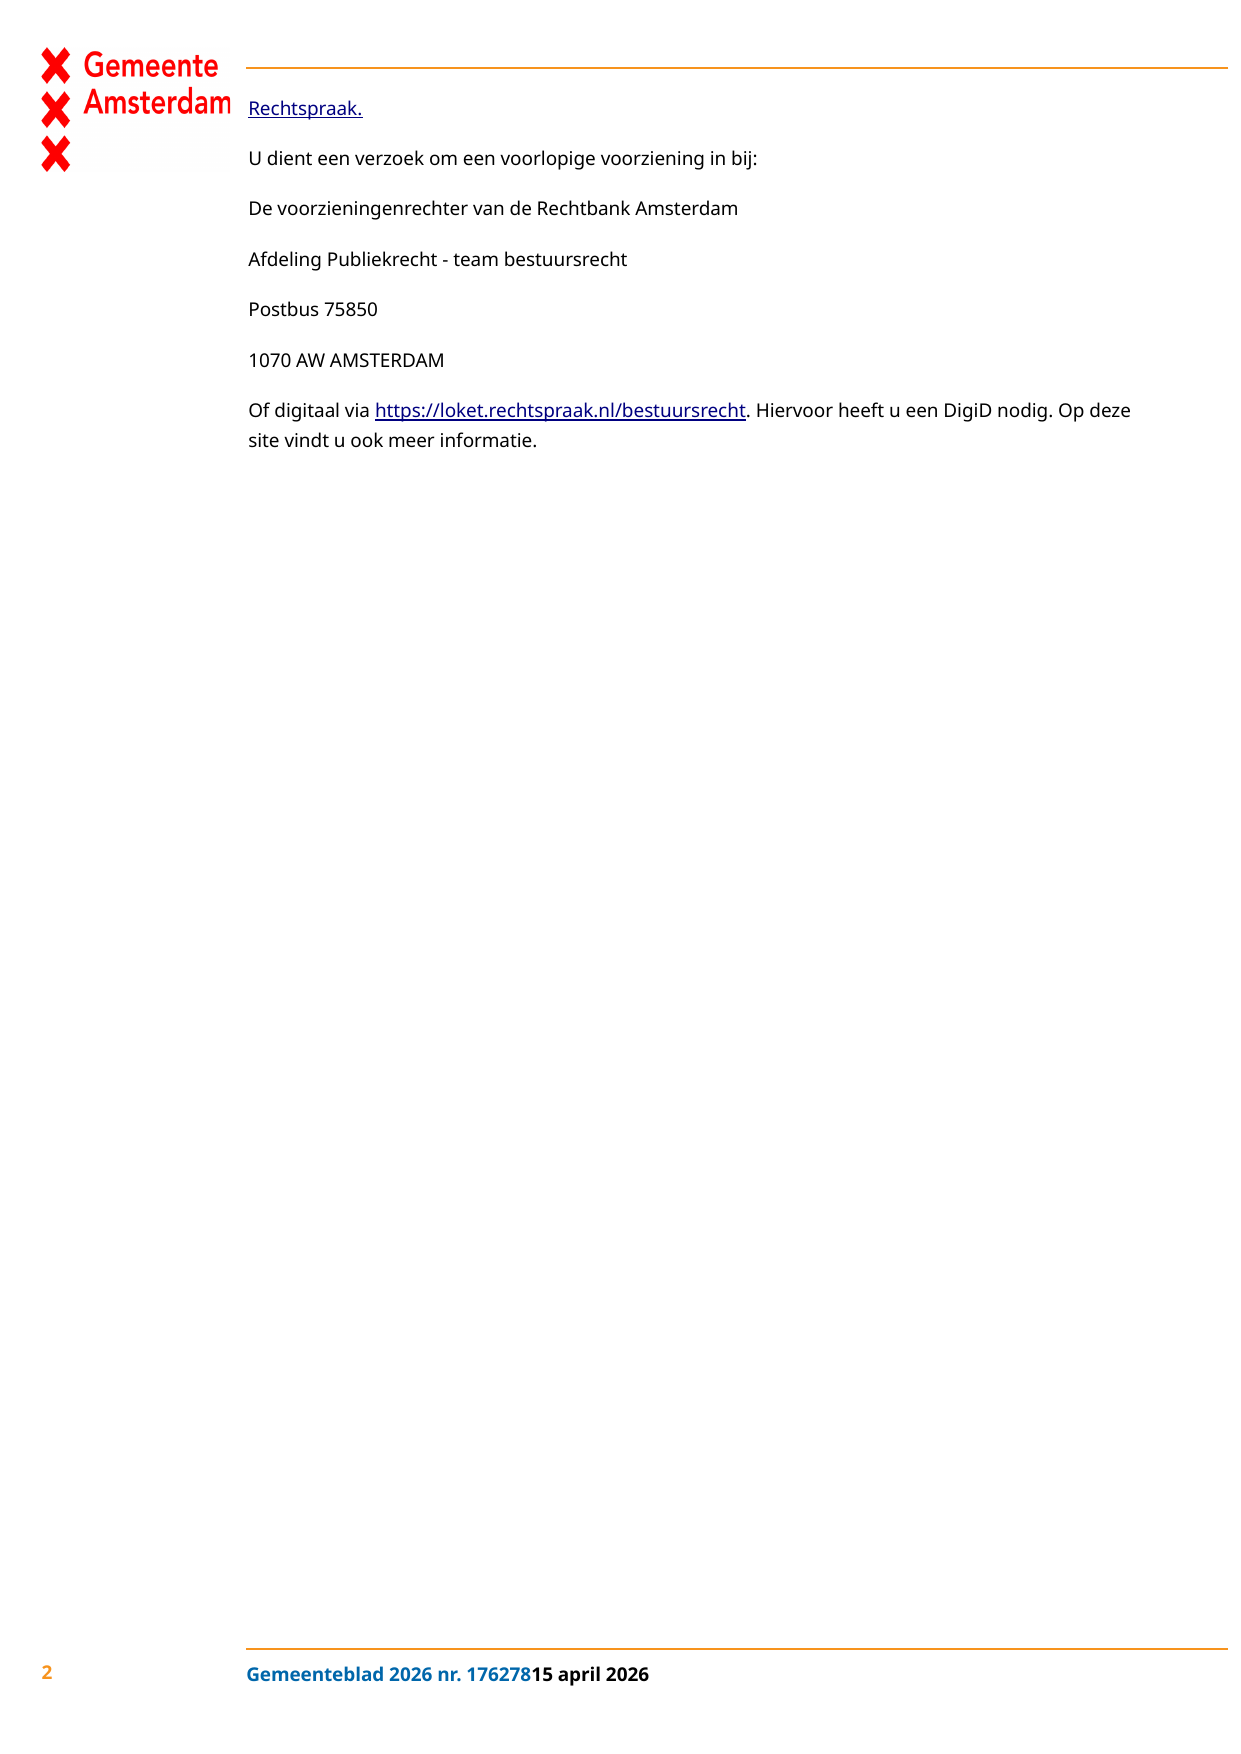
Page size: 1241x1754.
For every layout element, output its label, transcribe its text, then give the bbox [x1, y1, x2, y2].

text Of digitaal via https://loket.rechtspraak.nl/bestuursrecht. Hiervoor heeft u een DigiD nodig. Op deze site vindt u ook meer informatie. [248, 397, 1152, 453]
text Rechtspraak. [248, 95, 1152, 121]
text U dient een verzoek om een voorlopige voorziening in bij: [248, 145, 1152, 171]
text 1070 AW AMSTERDAM [248, 347, 1152, 373]
text Postbus 75850 [248, 296, 1152, 322]
text Afdeling Publiekrecht - team bestuursrecht [248, 246, 1152, 272]
picture [41, 47, 231, 172]
text De voorzieningenrechter van de Rechtbank Amsterdam [248, 196, 1152, 221]
